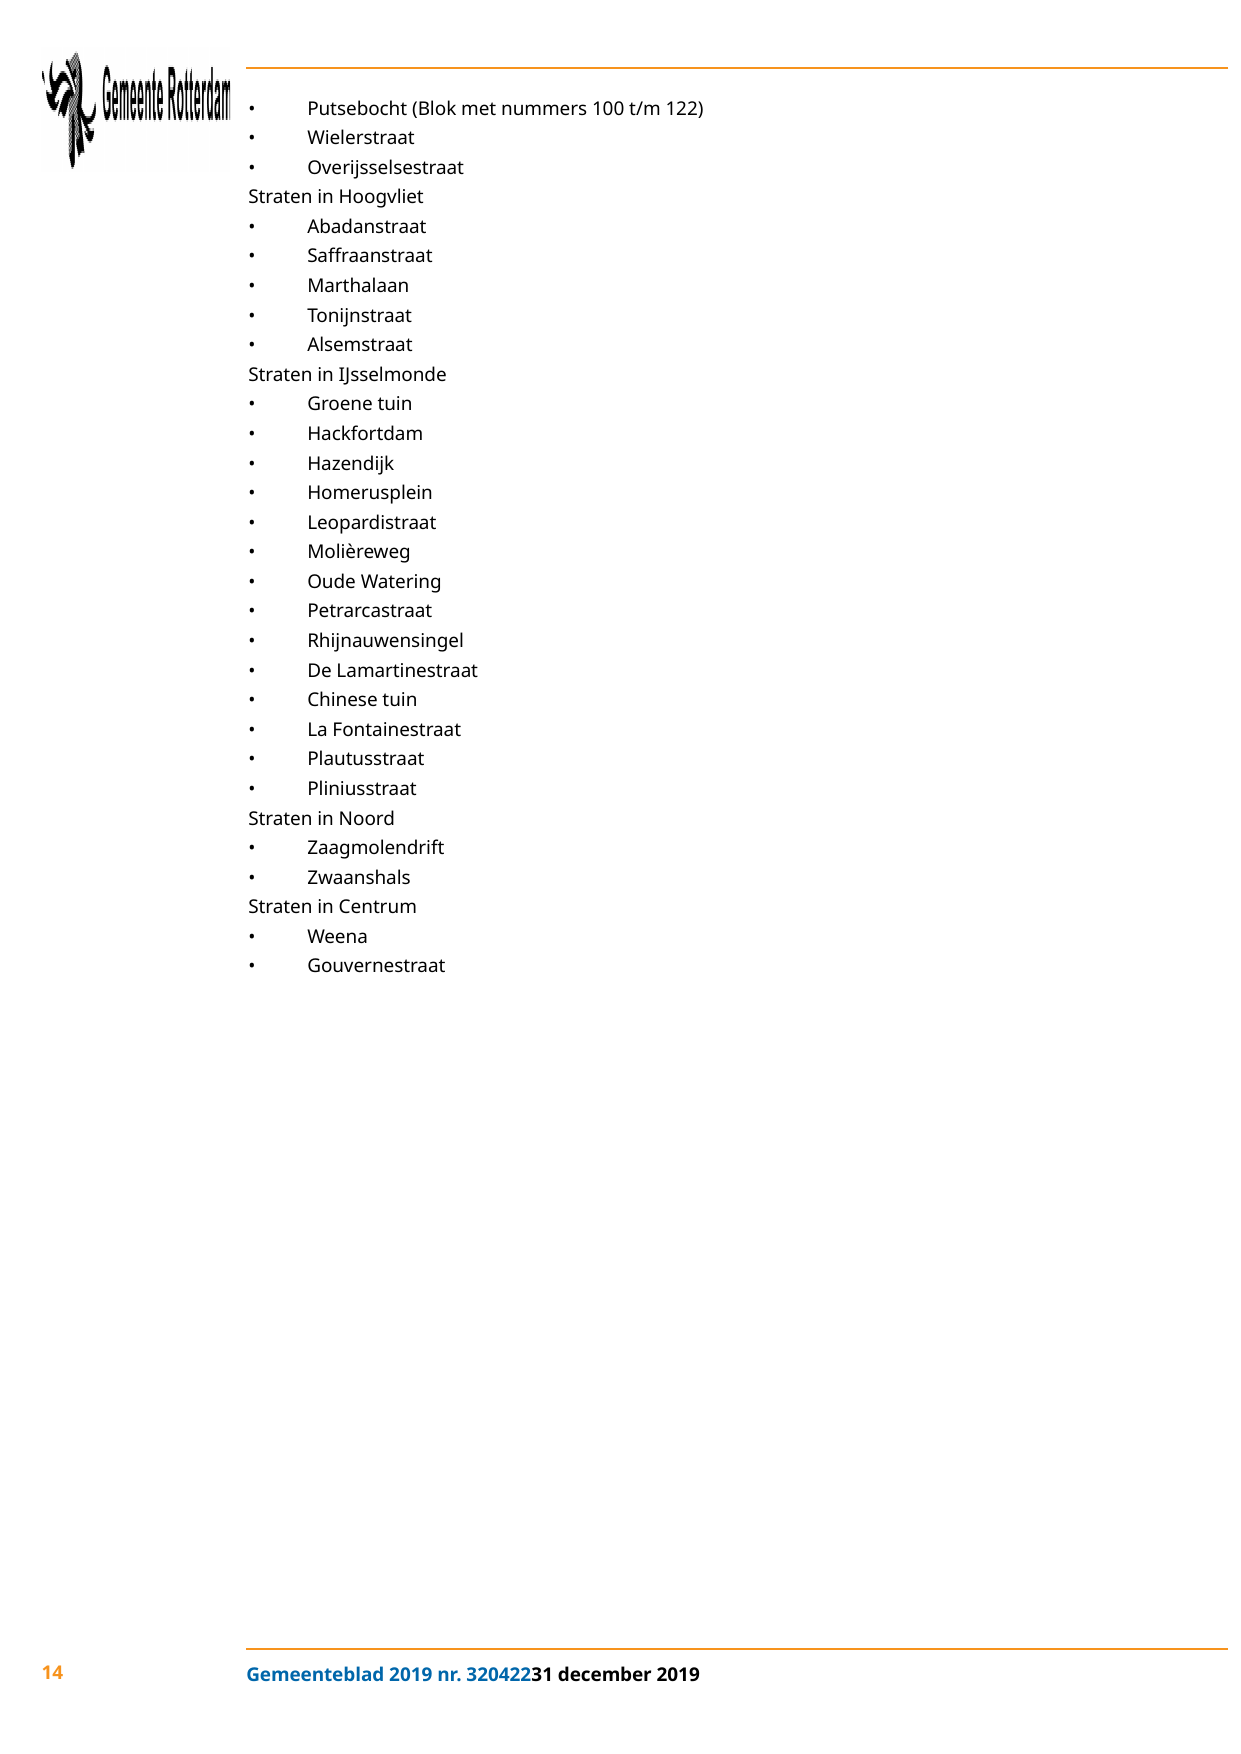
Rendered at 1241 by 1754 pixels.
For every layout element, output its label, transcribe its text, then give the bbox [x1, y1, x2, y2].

text Straten in Centrum [248, 893, 1152, 919]
list Plautusstraat [248, 746, 1152, 771]
list Zaagmolendrift [248, 834, 1152, 860]
list Groene tuin [248, 391, 1152, 416]
text Straten in Noord [248, 805, 1152, 831]
list Overijsselsestraat [248, 154, 1152, 180]
list Gouvernestraat [248, 953, 1152, 978]
list Tonijnstraat [248, 302, 1152, 328]
picture [41, 47, 231, 172]
text Straten in Hoogvliet [248, 183, 1152, 209]
list Homerusplein [248, 479, 1152, 505]
list Abadanstraat [248, 213, 1152, 239]
list Pliniusstraat [248, 775, 1152, 801]
list Chinese tuin [248, 686, 1152, 712]
list Molièreweg [248, 538, 1152, 564]
list Putsebocht (Blok met nummers 100 t/m 122) [248, 95, 1152, 121]
list Weena [248, 923, 1152, 949]
list Alsemstraat [248, 331, 1152, 357]
list Rhijnauwensingel [248, 627, 1152, 653]
list Zwaanshals [248, 864, 1152, 890]
list Petrarcastraat [248, 598, 1152, 623]
list Saffraanstraat [248, 243, 1152, 268]
list Wielerstraat [248, 124, 1152, 150]
list Hackfortdam [248, 420, 1152, 446]
list Marthalaan [248, 272, 1152, 298]
list Hazendijk [248, 450, 1152, 476]
list De Lamartinestraat [248, 657, 1152, 683]
list Leopardistraat [248, 509, 1152, 535]
text Straten in IJsselmonde [248, 361, 1152, 387]
list La Fontainestraat [248, 716, 1152, 742]
list Oude Watering [248, 568, 1152, 594]
